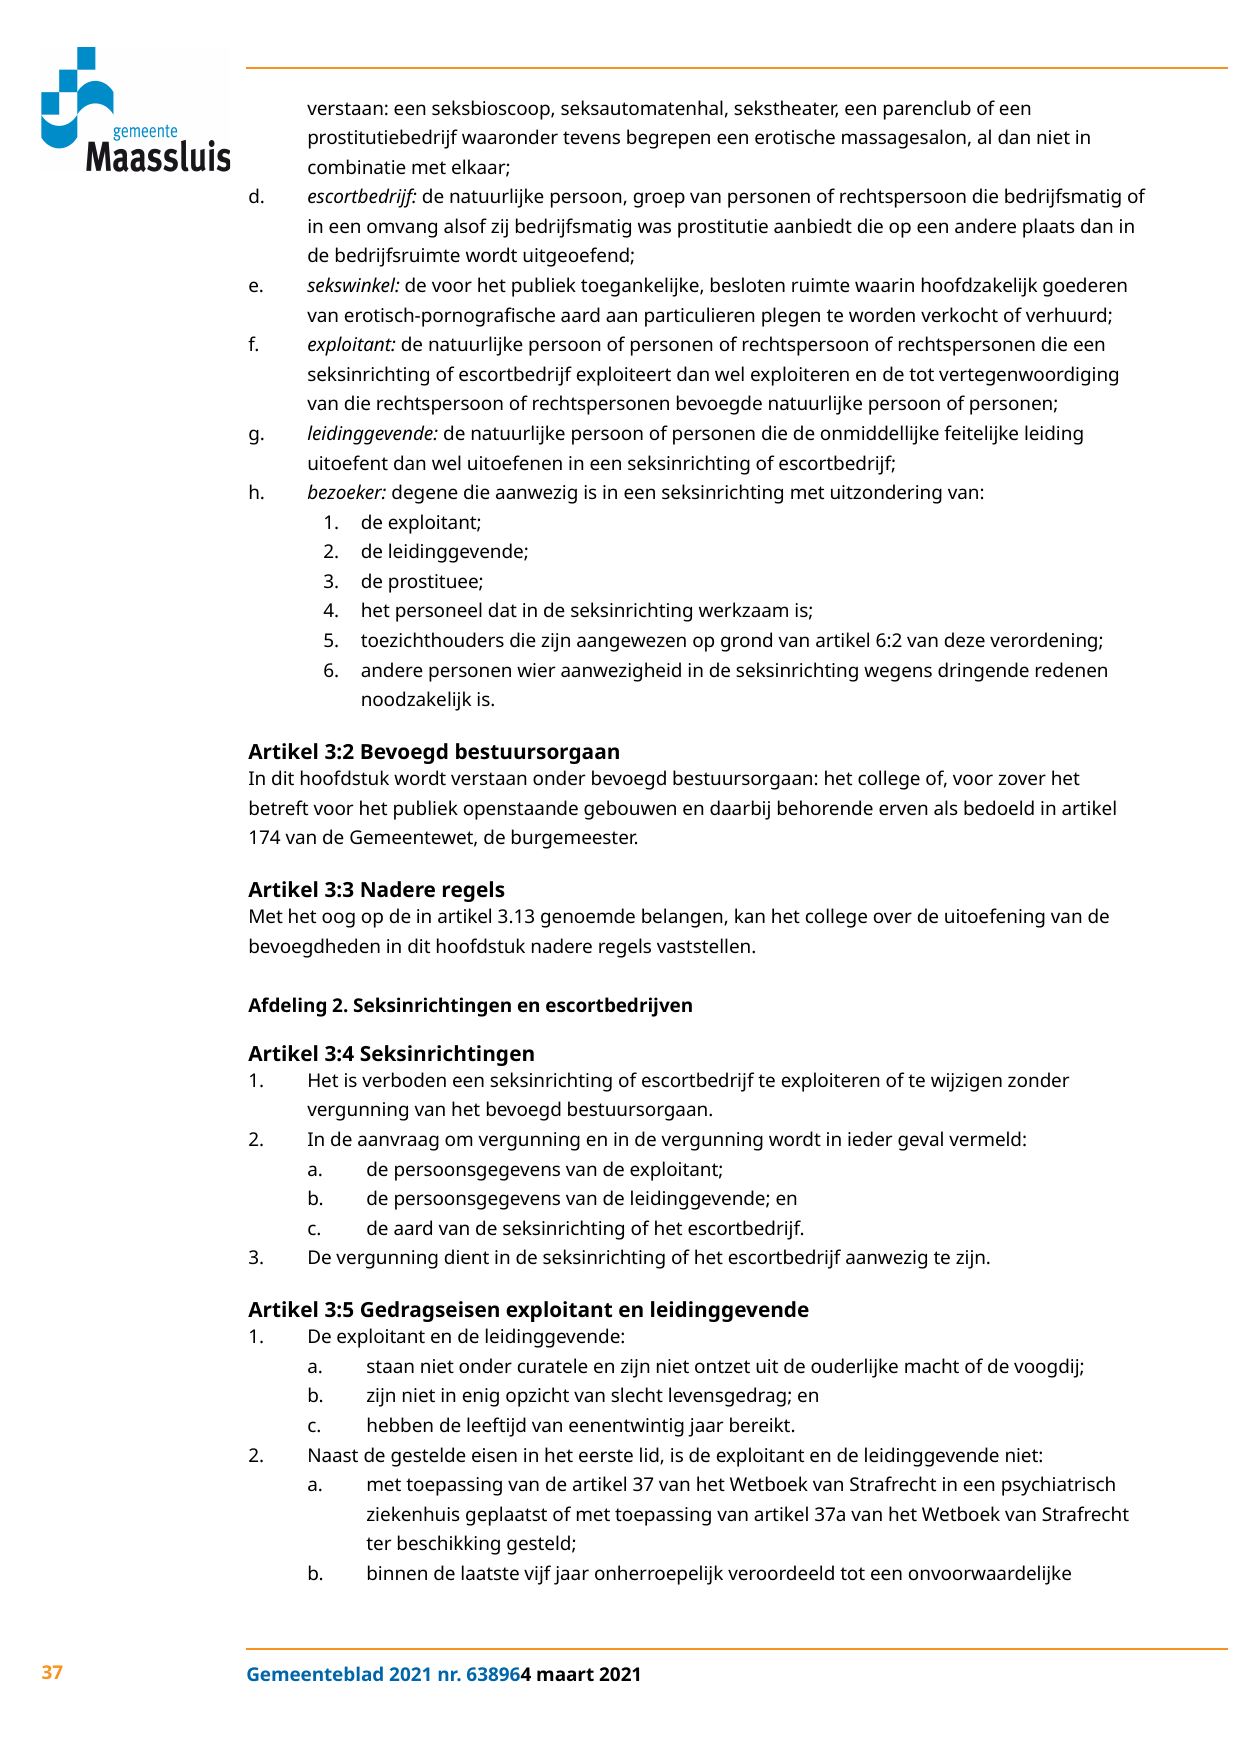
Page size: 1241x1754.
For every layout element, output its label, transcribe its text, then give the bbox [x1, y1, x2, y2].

list Het is verboden een seksinrichting of escortbedrijf te exploiteren of te wijzigen zonder vergunning van het bevoegd bestuursorgaan. [248, 1067, 1152, 1122]
list de leidinggevende; [323, 538, 1152, 564]
list exploitant: de natuurlijke persoon of personen of rechtspersoon of rechtspersonen die een seksinrichting of escortbedrijf exploiteert dan wel exploiteren en de tot vertegenwoordiging van die rechtspersoon of rechtspersonen bevoegde natuurlijke persoon of personen; [248, 331, 1152, 416]
text Artikel 3:4 Seksinrichtingen [248, 1039, 1152, 1067]
list leidinggevende: de natuurlijke persoon of personen die de onmiddellijke feitelijke leiding uitoefent dan wel uitoefenen in een seksinrichting of escortbedrijf; [248, 420, 1152, 476]
list zijn niet in enig opzicht van slecht levensgedrag; en [307, 1383, 1152, 1408]
list verstaan: een seksbioscoop, seksautomatenhal, sekstheater, een parenclub of een prostitutiebedrijf waaronder tevens begrepen een erotische massagesalon, al dan niet in combinatie met elkaar; [248, 95, 1152, 180]
list Naast de gestelde eisen in het eerste lid, is de exploitant en de leidinggevende niet: [248, 1442, 1152, 1467]
text Artikel 3:3 Nadere regels [248, 875, 1152, 903]
list De vergunning dient in de seksinrichting of het escortbedrijf aanwezig te zijn. [248, 1244, 1152, 1270]
list andere personen wier aanwezigheid in de seksinrichting wegens dringende redenen noodzakelijk is. [323, 657, 1152, 712]
list In de aanvraag om vergunning en in de vergunning wordt in ieder geval vermeld: [248, 1126, 1152, 1152]
text Afdeling 2. Seksinrichtingen en escortbedrijven [248, 992, 1152, 1018]
list hebben de leeftijd van eenentwintig jaar bereikt. [307, 1412, 1152, 1438]
list De exploitant en de leidinggevende: [248, 1323, 1152, 1349]
text Artikel 3:5 Gedragseisen exploitant en leidinggevende [248, 1295, 1152, 1323]
list escortbedrijf: de natuurlijke persoon, groep van personen of rechtspersoon die bedrijfsmatig of in een omvang alsof zij bedrijfsmatig was prostitutie aanbiedt die op een andere plaats dan in de bedrijfsruimte wordt uitgeoefend; [248, 183, 1152, 268]
picture [41, 47, 77, 92]
text betreft voor het publiek openstaande gebouwen en daarbij behorende erven als bedoeld in artikel 174 van de Gemeentewet, de burgemeester. [248, 795, 1152, 850]
list de exploitant; [323, 509, 1152, 535]
list staan niet onder curatele en zijn niet ontzet uit de ouderlijke macht of de voogdij; [307, 1353, 1152, 1379]
list de aard van de seksinrichting of het escortbedrijf. [307, 1215, 1152, 1241]
text Met het oog op de in artikel 3.13 genoemde belangen, kan het college over de uitoefening van de bevoegdheden in dit hoofdstuk nadere regels vaststellen. [248, 903, 1152, 959]
list de persoonsgegevens van de leidinggevende; en [307, 1185, 1152, 1211]
list met toepassing van de artikel 37 van het Wetboek van Strafrecht in een psychiatrisch ziekenhuis geplaatst of met toepassing van artikel 37a van het Wetboek van Strafrecht ter beschikking gesteld; [307, 1471, 1152, 1556]
list binnen de laatste vijf jaar onherroepelijk veroordeeld tot een onvoorwaardelijke [307, 1560, 1152, 1586]
list het personeel dat in de seksinrichting werkzaam is; [323, 598, 1152, 623]
list toezichthouders die zijn aangewezen op grond van artikel 6:2 van deze verordening; [323, 627, 1152, 653]
list bezoeker: degene die aanwezig is in een seksinrichting met uitzondering van: [248, 479, 1152, 505]
list sekswinkel: de voor het publiek toegankelijke, besloten ruimte waarin hoofdzakelijk goederen van erotisch-pornografische aard aan particulieren plegen te worden verkocht of verhuurd; [248, 272, 1152, 328]
list de prostituee; [323, 568, 1152, 594]
list de persoonsgegevens van de exploitant; [307, 1156, 1152, 1182]
text In dit hoofdstuk wordt verstaan onder bevoegd bestuursorgaan: het college of, voor zover het [248, 765, 1152, 791]
text Artikel 3:2 Bevoegd bestuursorgaan [248, 737, 1152, 765]
picture [41, 47, 231, 172]
